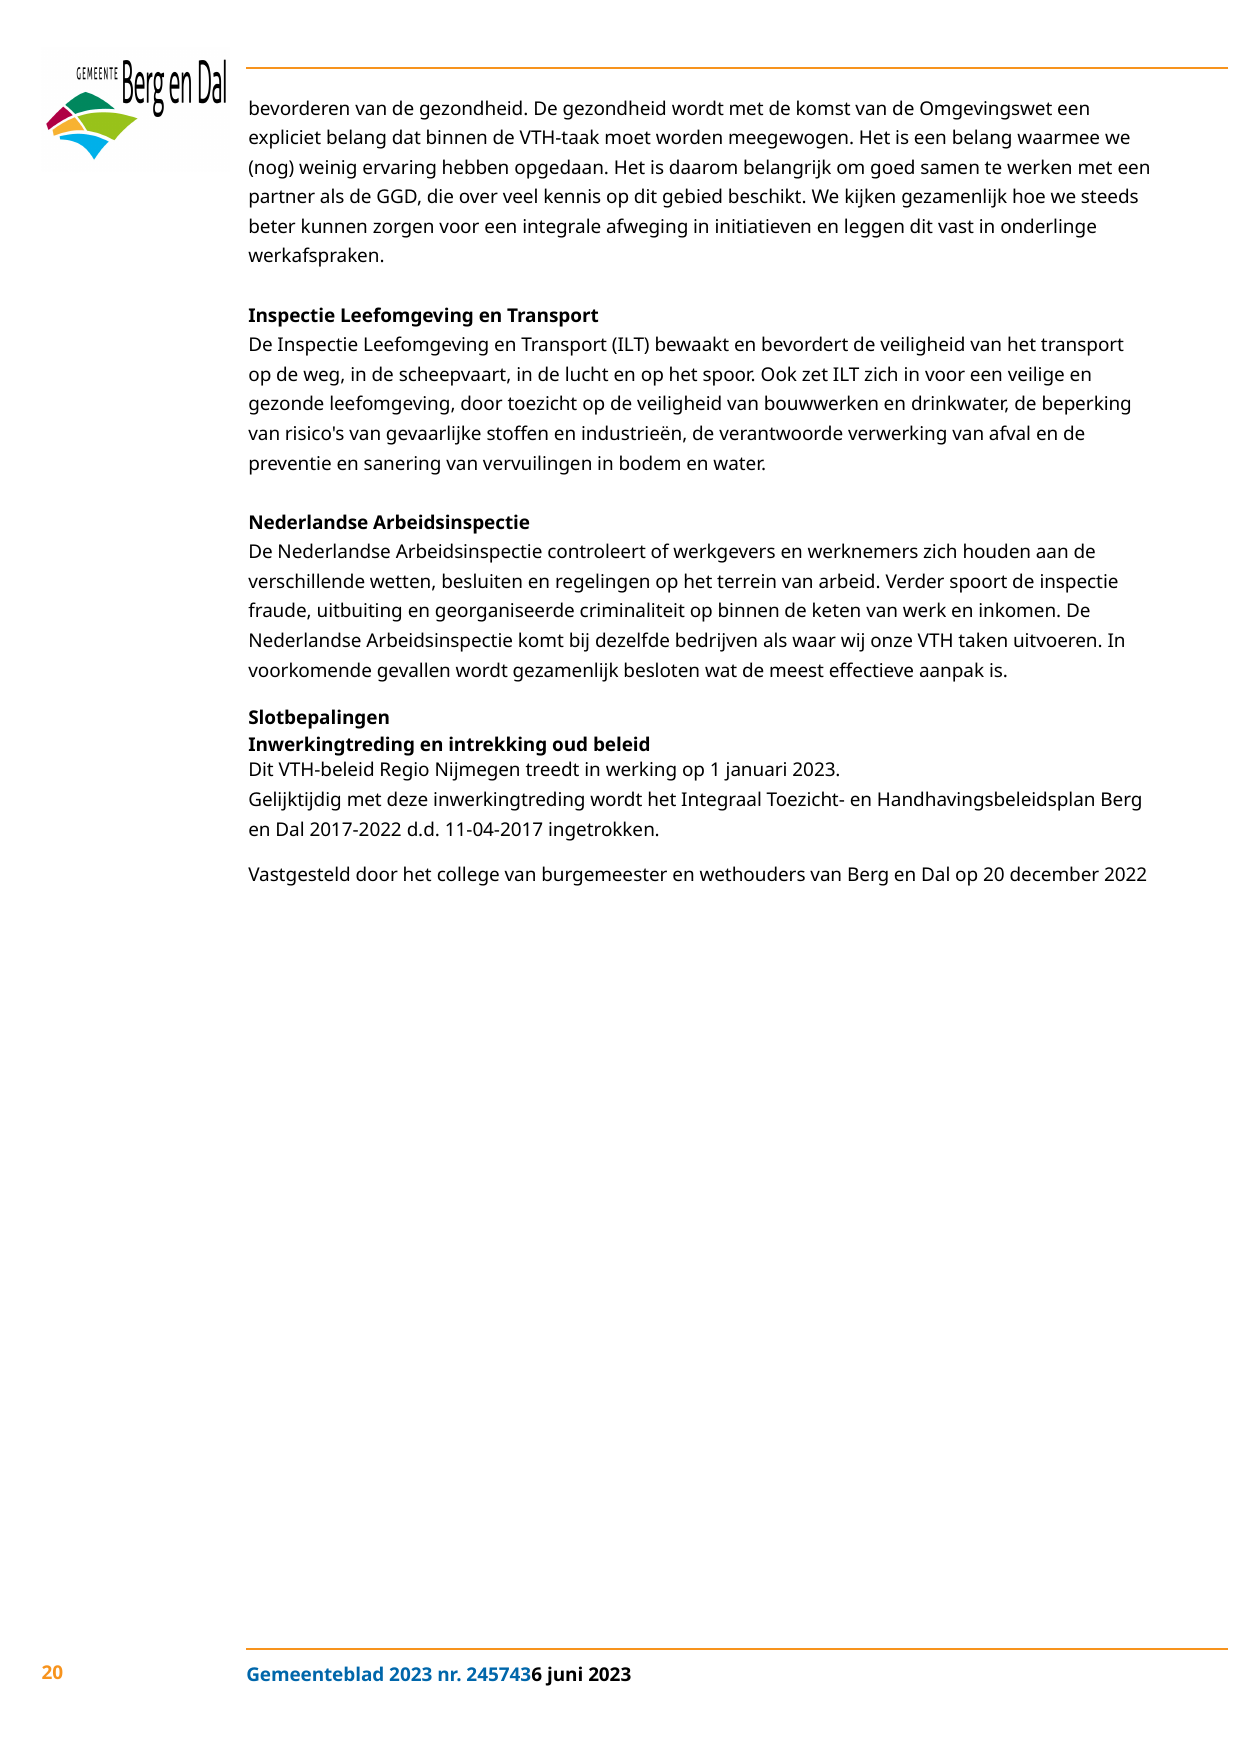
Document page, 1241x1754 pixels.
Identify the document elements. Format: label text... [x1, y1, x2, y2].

text Gelijktijdig met deze inwerkingtreding wordt het Integraal Toezicht- en Handhavingsbeleidsplan Berg en Dal 2017-2022 d.d. 11-04-2017 ingetrokken. [248, 786, 1152, 842]
text bevorderen van de gezondheid. De gezondheid wordt met de komst van de Omgevingswet een expliciet belang dat binnen de VTH-taak moet worden meegewogen. Het is een belang waarmee we (nog) weinig ervaring hebben opgedaan. Het is daarom belangrijk om goed samen te werken met een partner als de GGD, die over veel kennis op dit gebied beschikt. We kijken gezamenlijk hoe we steeds beter kunnen zorgen voor een integrale afweging in initiatieven en leggen dit vast in onderlinge werkafspraken. [248, 95, 1152, 268]
text Vastgesteld door het college van burgemeester en wethouders van Berg en Dal op 20 december 2022 [248, 861, 1152, 887]
text Dit VTH-beleid Regio Nijmegen treedt in werking op 1 januari 2023. [248, 757, 1152, 782]
text Inspectie Leefomgeving en Transport [248, 302, 1152, 328]
text De Nederlandse Arbeidsinspectie controleert of werkgevers en werknemers zich houden aan de verschillende wetten, besluiten en regelingen op het terrein van arbeid. Verder spoort de inspectie fraude, uitbuiting en georganiseerde criminaliteit op binnen de keten van werk en inkomen. De Nederlandse Arbeidsinspectie komt bij dezelfde bedrijven als waar wij onze VTH taken uitvoeren. In voorkomende gevallen wordt gezamenlijk besloten wat de meest effectieve aanpak is. [248, 538, 1152, 683]
text Slotbepalingen [248, 702, 1152, 731]
picture [41, 47, 231, 172]
text De Inspectie Leefomgeving en Transport (ILT) bewaakt en bevordert de veiligheid van het transport op de weg, in de scheepvaart, in de lucht en op het spoor. Ook zet ILT zich in voor een veilige en gezonde leefomgeving, door toezicht op de veiligheid van bouwwerken en drinkwater, de beperking van risico's van gevaarlijke stoffen en industrieën, de verantwoorde verwerking van afval en de preventie en sanering van vervuilingen in bodem en water. [248, 331, 1152, 476]
text Nederlandse Arbeidsinspectie [248, 509, 1152, 535]
text Inwerkingtreding en intrekking oud beleid [248, 731, 1152, 757]
